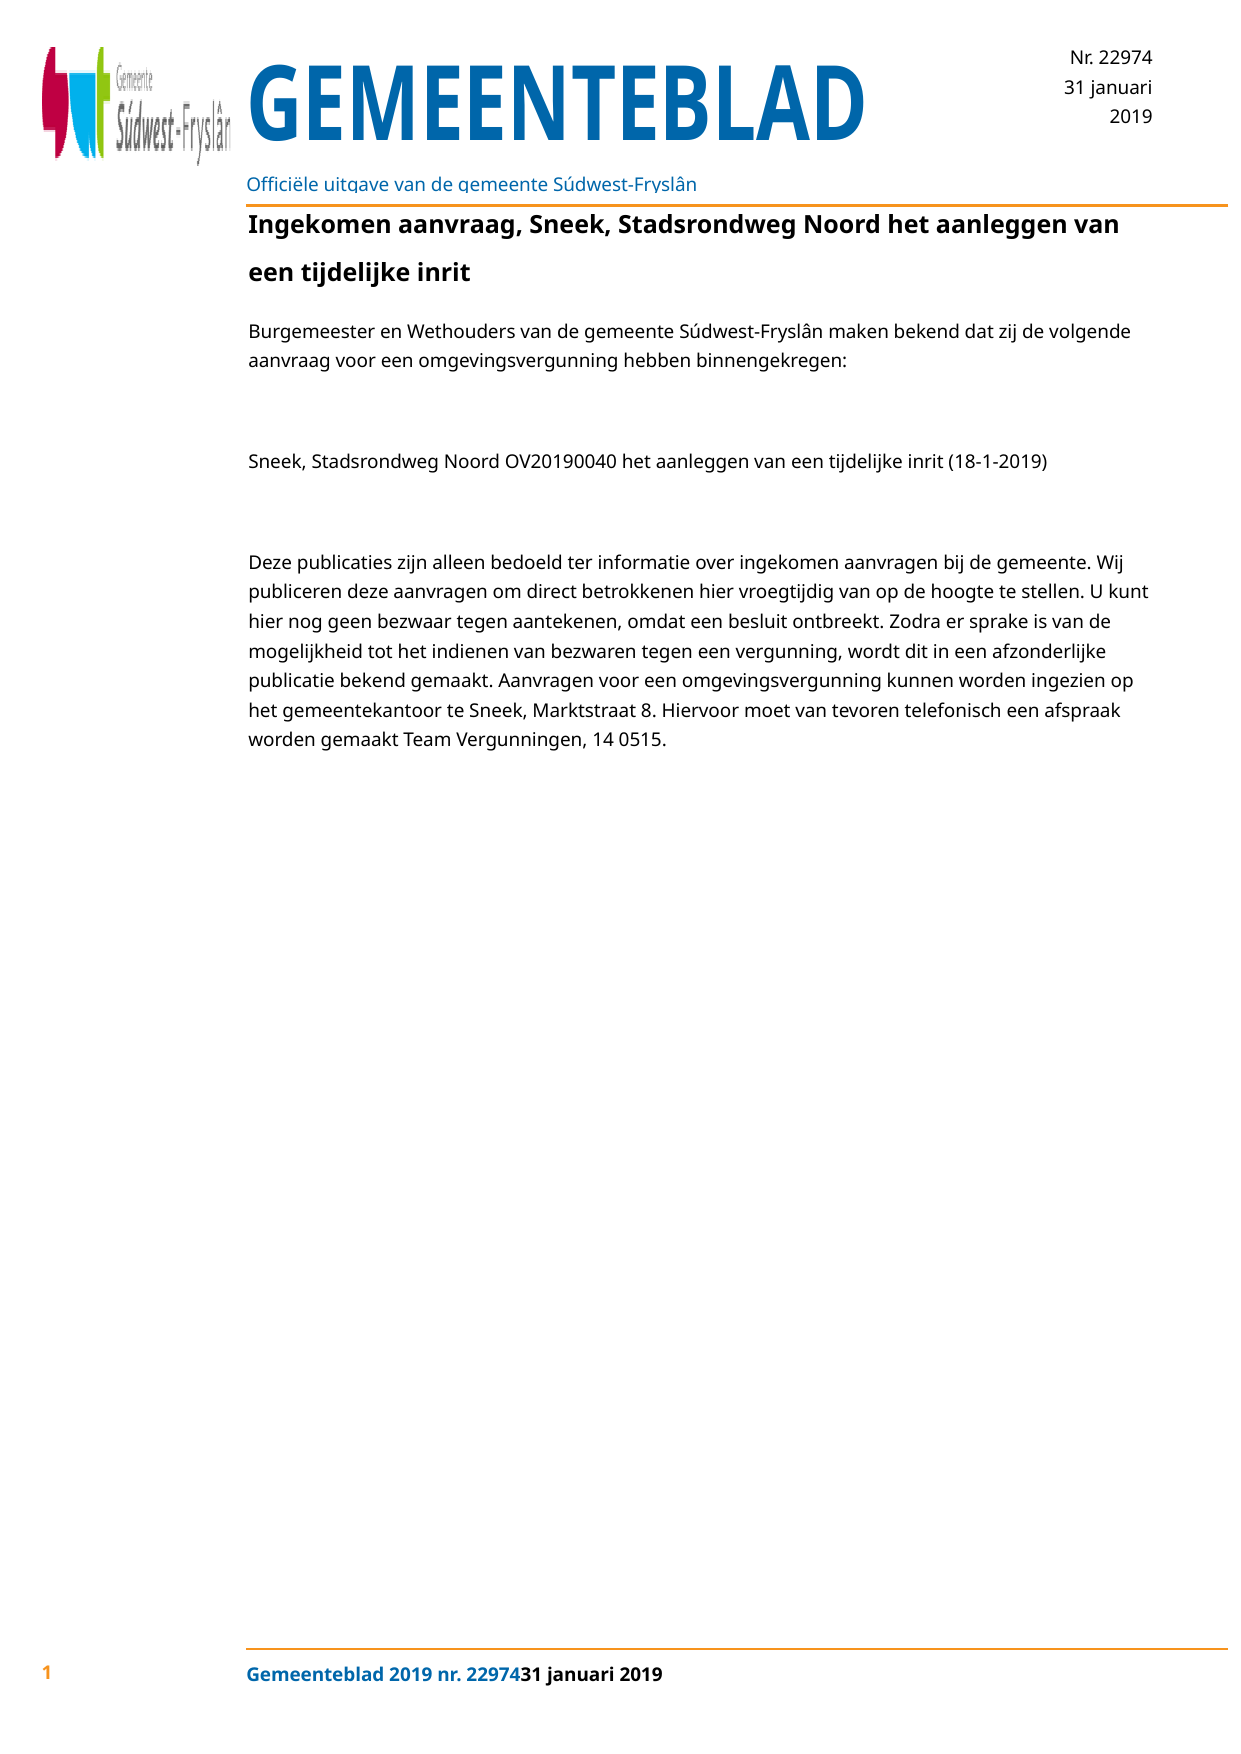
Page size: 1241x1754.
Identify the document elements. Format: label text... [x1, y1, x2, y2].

text Sneek, Stadsrondweg Noord OV20190040 het aanleggen van een tijdelijke inrit (18-1-2019) [248, 448, 1152, 474]
text Deze publicaties zijn alleen bedoeld ter informatie over ingekomen aanvragen bij de gemeente. Wij publiceren deze aanvragen om direct betrokkenen hier vroegtijdig van op de hoogte te stellen. U kunt hier nog geen bezwaar tegen aantekenen, omdat een besluit ontbreekt. Zodra er sprake is van de mogelijkheid tot het indienen van bezwaren tegen een vergunning, wordt dit in een afzonderlijke publicatie bekend gemaakt. Aanvragen voor een omgevingsvergunning kunnen worden ingezien op het gemeentekantoor te Sneek, Marktstraat 8. Hiervoor moet van tevoren telefonisch een afspraak worden gemaakt Team Vergunningen, 14 0515. [248, 549, 1152, 752]
text Ingekomen aanvraag, Sneek, Stadsrondweg Noord het aanleggen van een tijdelijke inrit [248, 207, 1152, 288]
picture [41, 47, 231, 172]
text Burgemeester en Wethouders van de gemeente Súdwest-Fryslân maken bekend dat zij de volgende aanvraag voor een omgevingsvergunning hebben binnengekregen: [248, 318, 1152, 373]
